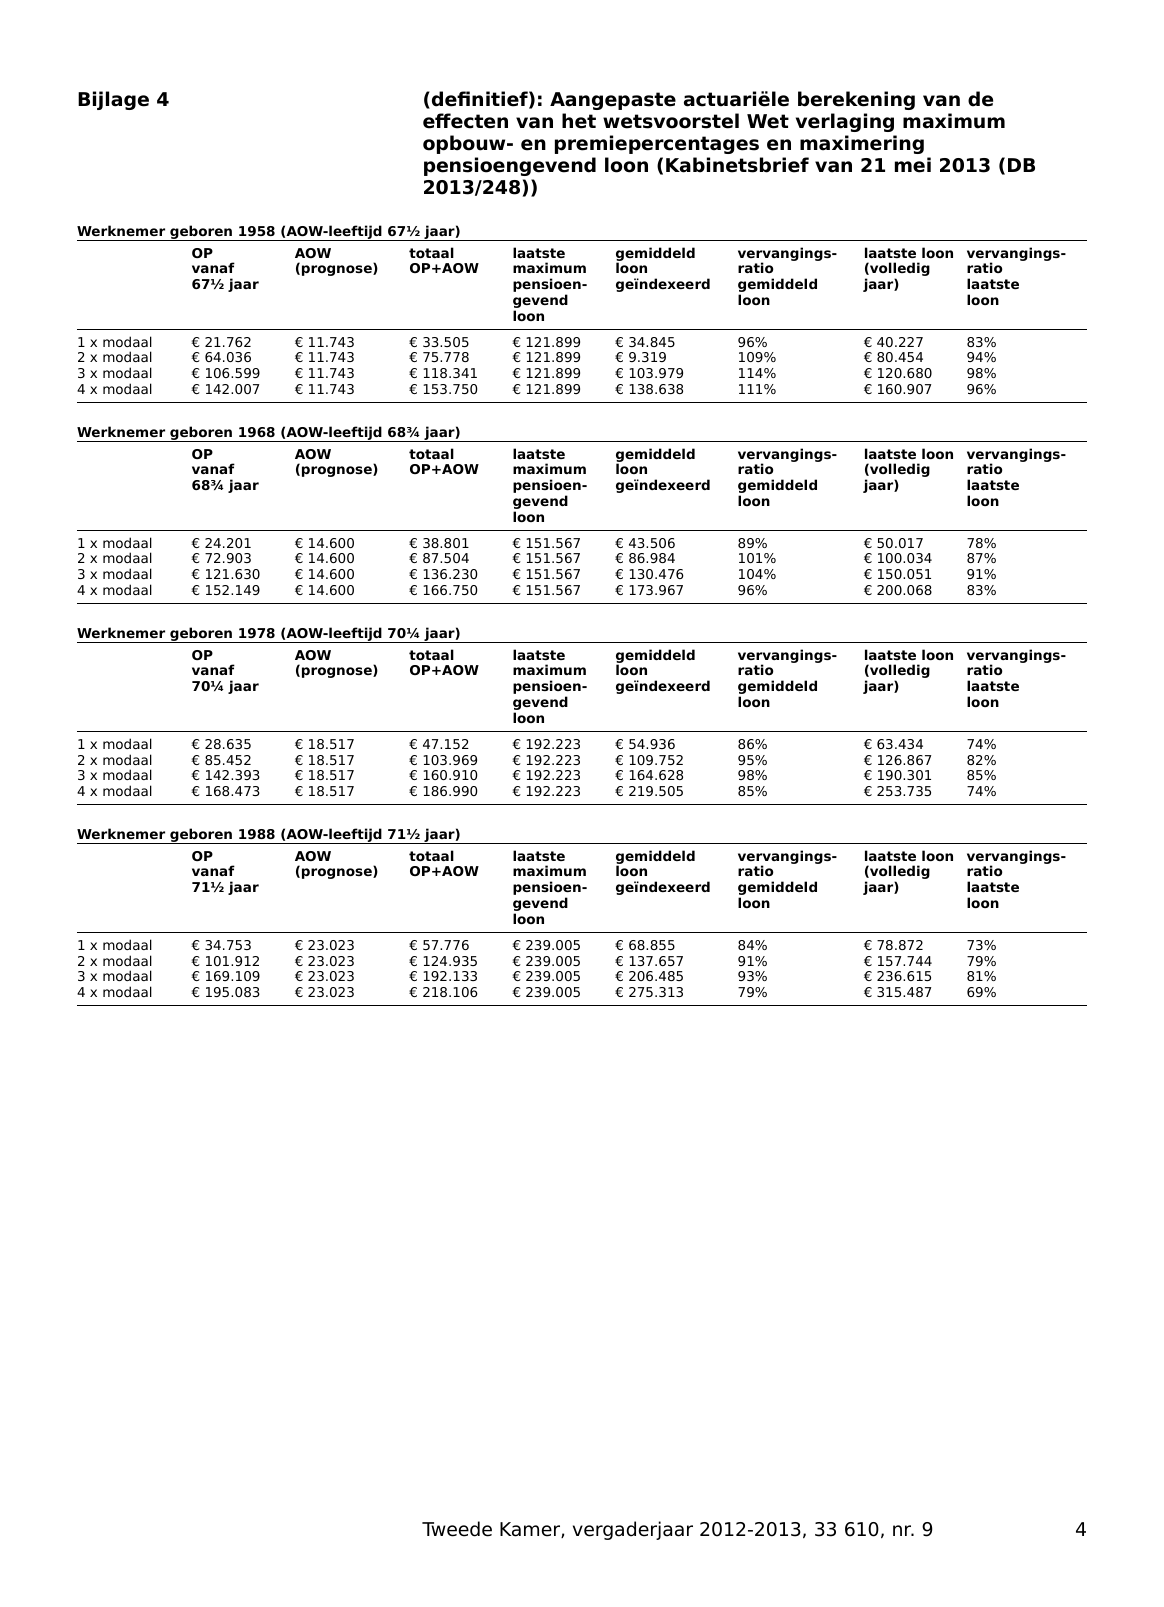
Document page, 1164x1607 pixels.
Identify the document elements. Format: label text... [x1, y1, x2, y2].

table_header Werknemer geboren 1988 (AOW-leeftijd 71½ jaar) [77, 827, 1087, 843]
table_cell laatste maximum pensioen- gevend loon [506, 844, 609, 932]
table_cell 98% [961, 366, 1087, 382]
table_cell 4 x modaal [77, 985, 186, 1005]
table_cell € 121.899 [506, 330, 609, 350]
table_cell € 18.517 [289, 784, 403, 804]
table_cell vervangings- ratio laatste loon [961, 442, 1087, 530]
table_cell 2 x modaal [77, 551, 186, 567]
table_cell 96% [731, 583, 857, 603]
table_cell € 23.023 [289, 969, 403, 985]
table_cell € 63.434 [858, 732, 961, 752]
table_cell € 142.007 [186, 382, 289, 402]
table_cell 98% [731, 768, 857, 784]
table_cell € 239.005 [506, 953, 609, 969]
table_cell € 21.762 [186, 330, 289, 350]
table_cell € 275.313 [609, 985, 731, 1005]
table_cell € 18.517 [289, 768, 403, 784]
table_cell gemiddeld loon geïndexeerd [609, 241, 731, 329]
table_cell € 11.743 [289, 366, 403, 382]
table_cell € 11.743 [289, 350, 403, 366]
table_cell € 106.599 [186, 366, 289, 382]
table_cell 1 x modaal [77, 933, 186, 953]
table_cell € 57.776 [403, 933, 506, 953]
table_cell 81% [961, 969, 1087, 985]
table_cell 96% [961, 382, 1087, 402]
table_cell € 14.600 [289, 531, 403, 551]
table_cell 79% [731, 985, 857, 1005]
table_cell 95% [731, 752, 857, 768]
table_cell € 169.109 [186, 969, 289, 985]
table_cell 3 x modaal [77, 567, 186, 583]
table_cell 69% [961, 985, 1087, 1005]
table_cell € 239.005 [506, 933, 609, 953]
table_cell 3 x modaal [77, 768, 186, 784]
table_cell € 120.680 [858, 366, 961, 382]
table_cell € 11.743 [289, 330, 403, 350]
table_cell € 47.152 [403, 732, 506, 752]
table_cell 94% [961, 350, 1087, 366]
table_cell € 85.452 [186, 752, 289, 768]
table_cell OP vanaf 70¼ jaar [186, 643, 289, 731]
table_cell totaal OP+AOW [403, 643, 506, 731]
table_cell € 253.735 [858, 784, 961, 804]
table_cell [77, 643, 186, 731]
table_cell vervangings- ratio laatste loon [961, 643, 1087, 731]
table_cell € 121.899 [506, 350, 609, 366]
table_cell laatste loon (volledig jaar) [858, 844, 961, 932]
table_cell 82% [961, 752, 1087, 768]
table_cell 85% [731, 784, 857, 804]
table_cell € 24.201 [186, 531, 289, 551]
table_cell € 78.872 [858, 933, 961, 953]
table_cell 4 x modaal [77, 382, 186, 402]
table_cell € 315.487 [858, 985, 961, 1005]
table_cell 85% [961, 768, 1087, 784]
table_cell € 192.223 [506, 784, 609, 804]
table_cell 86% [731, 732, 857, 752]
table_cell 1 x modaal [77, 531, 186, 551]
table_cell € 150.051 [858, 567, 961, 583]
table_cell 104% [731, 567, 857, 583]
table_cell 79% [961, 953, 1087, 969]
table_cell gemiddeld loon geïndexeerd [609, 643, 731, 731]
table_cell AOW (prognose) [289, 844, 403, 932]
table_cell € 130.476 [609, 567, 731, 583]
table_cell 78% [961, 531, 1087, 551]
table_cell € 138.638 [609, 382, 731, 402]
table_cell € 173.967 [609, 583, 731, 603]
table_cell € 192.223 [506, 768, 609, 784]
table_cell € 142.393 [186, 768, 289, 784]
table_cell vervangings- ratio gemiddeld loon [731, 241, 857, 329]
subtitle Bijlage 4 (definitief): Aangepaste actuariële berekening van de effecten van het wetsvoorstel Wet verlaging maximum opbouw- en premiepercentages en maximering pensioengevend loon (Kabinetsbrief van 21 mei 2013 (DB 2013/248)) [77, 89, 1087, 199]
table_cell € 126.867 [858, 752, 961, 768]
table_cell € 75.778 [403, 350, 506, 366]
table_cell OP vanaf 71½ jaar [186, 844, 289, 932]
table_cell 74% [961, 784, 1087, 804]
table_cell € 151.567 [506, 551, 609, 567]
table_cell € 192.223 [506, 732, 609, 752]
table_cell € 43.506 [609, 531, 731, 551]
table_cell vervangings- ratio laatste loon [961, 844, 1087, 932]
table_cell gemiddeld loon geïndexeerd [609, 442, 731, 530]
table_cell € 23.023 [289, 953, 403, 969]
table_cell 91% [731, 953, 857, 969]
table_cell € 34.753 [186, 933, 289, 953]
table_cell € 239.005 [506, 969, 609, 985]
table_cell € 160.907 [858, 382, 961, 402]
table_cell € 166.750 [403, 583, 506, 603]
table_cell € 50.017 [858, 531, 961, 551]
table_cell € 157.744 [858, 953, 961, 969]
table_cell 1 x modaal [77, 732, 186, 752]
table_header Werknemer geboren 1968 (AOW-leeftijd 68¾ jaar) [77, 425, 1087, 441]
table_cell vervangings- ratio laatste loon [961, 241, 1087, 329]
table_cell € 101.912 [186, 953, 289, 969]
table_cell 87% [961, 551, 1087, 567]
table_cell € 103.979 [609, 366, 731, 382]
table_cell € 87.504 [403, 551, 506, 567]
table_cell OP vanaf 68¾ jaar [186, 442, 289, 530]
table_cell € 136.230 [403, 567, 506, 583]
table_cell € 200.068 [858, 583, 961, 603]
table_cell 91% [961, 567, 1087, 583]
table_cell 96% [731, 330, 857, 350]
table_cell AOW (prognose) [289, 241, 403, 329]
table_cell € 121.630 [186, 567, 289, 583]
table_cell € 192.223 [506, 752, 609, 768]
table_cell totaal OP+AOW [403, 442, 506, 530]
table_cell € 23.023 [289, 985, 403, 1005]
table_cell laatste loon (volledig jaar) [858, 643, 961, 731]
table_cell totaal OP+AOW [403, 844, 506, 932]
table_cell € 33.505 [403, 330, 506, 350]
table_cell € 151.567 [506, 567, 609, 583]
table_cell laatste loon (volledig jaar) [858, 241, 961, 329]
table_cell € 186.990 [403, 784, 506, 804]
table_cell vervangings- ratio gemiddeld loon [731, 643, 857, 731]
table_cell € 118.341 [403, 366, 506, 382]
table_cell € 109.752 [609, 752, 731, 768]
table_cell € 9.319 [609, 350, 731, 366]
table_cell 3 x modaal [77, 366, 186, 382]
table_cell € 18.517 [289, 752, 403, 768]
table_cell 3 x modaal [77, 969, 186, 985]
table_cell € 192.133 [403, 969, 506, 985]
table_cell vervangings- ratio gemiddeld loon [731, 844, 857, 932]
table_cell 93% [731, 969, 857, 985]
table_cell € 68.855 [609, 933, 731, 953]
table_cell laatste loon (volledig jaar) [858, 442, 961, 530]
table_cell € 168.473 [186, 784, 289, 804]
table_cell € 64.036 [186, 350, 289, 366]
table_cell € 219.505 [609, 784, 731, 804]
table_cell € 160.910 [403, 768, 506, 784]
table_cell € 100.034 [858, 551, 961, 567]
table_cell € 190.301 [858, 768, 961, 784]
table_cell € 153.750 [403, 382, 506, 402]
table_cell [77, 844, 186, 932]
table_header Werknemer geboren 1978 (AOW-leeftijd 70¼ jaar) [77, 626, 1087, 642]
table_cell totaal OP+AOW [403, 241, 506, 329]
table_cell € 80.454 [858, 350, 961, 366]
table_cell 83% [961, 583, 1087, 603]
table_cell € 239.005 [506, 985, 609, 1005]
table_cell 84% [731, 933, 857, 953]
table_cell 89% [731, 531, 857, 551]
table_cell [77, 442, 186, 530]
table_cell € 86.984 [609, 551, 731, 567]
table_cell laatste maximum pensioen- gevend loon [506, 442, 609, 530]
table_cell € 206.485 [609, 969, 731, 985]
table_cell € 164.628 [609, 768, 731, 784]
table_cell 4 x modaal [77, 784, 186, 804]
table_cell 4 x modaal [77, 583, 186, 603]
table_cell € 137.657 [609, 953, 731, 969]
table_cell € 195.083 [186, 985, 289, 1005]
table_cell [77, 241, 186, 329]
table_cell laatste maximum pensioen- gevend loon [506, 643, 609, 731]
table_cell € 34.845 [609, 330, 731, 350]
table_cell laatste maximum pensioen- gevend loon [506, 241, 609, 329]
table_cell € 121.899 [506, 382, 609, 402]
table_cell 101% [731, 551, 857, 567]
table_cell AOW (prognose) [289, 643, 403, 731]
table_cell € 103.969 [403, 752, 506, 768]
table_cell € 38.801 [403, 531, 506, 551]
table_cell € 121.899 [506, 366, 609, 382]
table_cell € 151.567 [506, 583, 609, 603]
table_header Werknemer geboren 1958 (AOW-leeftijd 67½ jaar) [77, 224, 1087, 240]
table_cell 2 x modaal [77, 752, 186, 768]
table_cell € 218.106 [403, 985, 506, 1005]
table_cell 2 x modaal [77, 350, 186, 366]
table_cell € 124.935 [403, 953, 506, 969]
table_cell € 14.600 [289, 567, 403, 583]
table_cell 109% [731, 350, 857, 366]
table_cell 2 x modaal [77, 953, 186, 969]
table_cell AOW (prognose) [289, 442, 403, 530]
table_cell € 72.903 [186, 551, 289, 567]
table_cell € 14.600 [289, 583, 403, 603]
table_cell € 11.743 [289, 382, 403, 402]
table_cell € 18.517 [289, 732, 403, 752]
table_cell € 23.023 [289, 933, 403, 953]
table_cell 83% [961, 330, 1087, 350]
table_cell vervangings- ratio gemiddeld loon [731, 442, 857, 530]
table_cell € 151.567 [506, 531, 609, 551]
table_cell 74% [961, 732, 1087, 752]
table_cell € 14.600 [289, 551, 403, 567]
table_cell € 236.615 [858, 969, 961, 985]
table_cell gemiddeld loon geïndexeerd [609, 844, 731, 932]
table_cell 1 x modaal [77, 330, 186, 350]
table_cell € 54.936 [609, 732, 731, 752]
table_cell € 40.227 [858, 330, 961, 350]
table_cell 111% [731, 382, 857, 402]
table_cell € 152.149 [186, 583, 289, 603]
table_cell 114% [731, 366, 857, 382]
table_cell OP vanaf 67½ jaar [186, 241, 289, 329]
table_cell 73% [961, 933, 1087, 953]
table_cell € 28.635 [186, 732, 289, 752]
